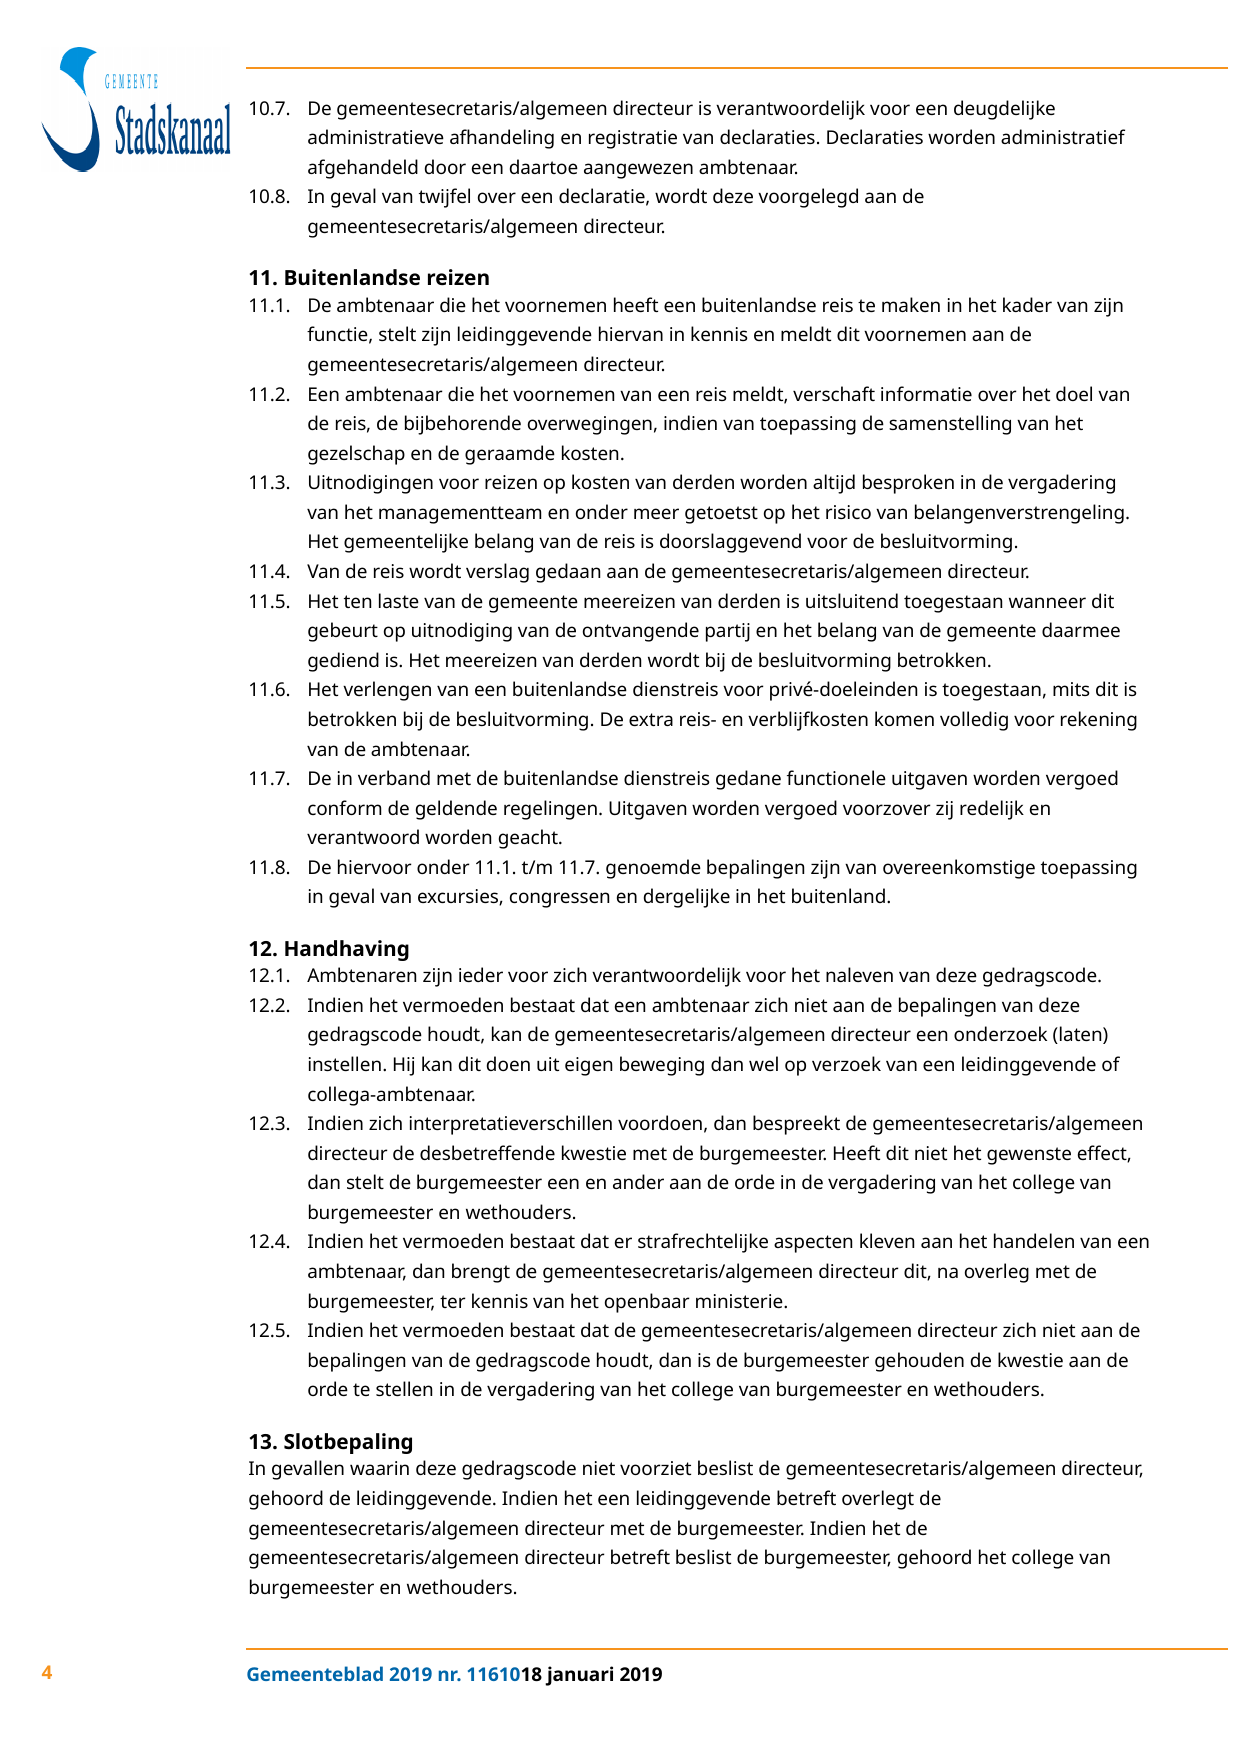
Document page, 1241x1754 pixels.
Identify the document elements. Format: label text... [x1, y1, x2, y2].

list Het verlengen van een buitenlandse dienstreis voor privé-doeleinden is toegestaan, mits dit is betrokken bij de besluitvorming. De extra reis- en verblijfkosten komen volledig voor rekening van de ambtenaar. [248, 677, 1152, 761]
list De ambtenaar die het voornemen heeft een buitenlandse reis te maken in het kader van zijn functie, stelt zijn leidinggevende hiervan in kennis en meldt dit voornemen aan de gemeentesecretaris/algemeen directeur. [248, 292, 1152, 377]
list Uitnodigingen voor reizen op kosten van derden worden altijd besproken in de vergadering van het managementteam en onder meer getoetst op het risico van belangenverstrengeling. Het gemeentelijke belang van de reis is doorslaggevend voor de besluitvorming. [248, 469, 1152, 554]
list De gemeentesecretaris/algemeen directeur is verantwoordelijk voor een deugdelijke administratieve afhandeling en registratie van declaraties. Declaraties worden administratief afgehandeld door een daartoe aangewezen ambtenaar. [248, 95, 1152, 180]
picture [41, 47, 231, 172]
list Ambtenaren zijn ieder voor zich verantwoordelijk voor het naleven van deze gedragscode. [248, 962, 1152, 988]
list Een ambtenaar die het voornemen van een reis meldt, verschaft informatie over het doel van de reis, de bijbehorende overwegingen, indien van toepassing de samenstelling van het gezelschap en de geraamde kosten. [248, 381, 1152, 466]
list Indien zich interpretatieverschillen voordoen, dan bespreekt de gemeentesecretaris/algemeen directeur de desbetreffende kwestie met de burgemeester. Heeft dit niet het gewenste effect, dan stelt de burgemeester een en ander aan de orde in de vergadering van het college van burgemeester en wethouders. [248, 1110, 1152, 1225]
text 13. Slotbepaling [248, 1427, 1152, 1456]
list De in verband met de buitenlandse dienstreis gedane functionele uitgaven worden vergoed conform de geldende regelingen. Uitgaven worden vergoed voorzover zij redelijk en verantwoord worden geacht. [248, 765, 1152, 850]
text In gevallen waarin deze gedragscode niet voorziet beslist de gemeentesecretaris/algemeen directeur, gehoord de leidinggevende. Indien het een leidinggevende betreft overlegt de gemeentesecretaris/algemeen directeur met de burgemeester. Indien het de gemeentesecretaris/algemeen directeur betreft beslist de burgemeester, gehoord het college van burgemeester en wethouders. [248, 1456, 1152, 1599]
list Indien het vermoeden bestaat dat de gemeentesecretaris/algemeen directeur zich niet aan de bepalingen van de gedragscode houdt, dan is de burgemeester gehouden de kwestie aan de orde te stellen in de vergadering van het college van burgemeester en wethouders. [248, 1317, 1152, 1402]
text 12. Handhaving [248, 934, 1152, 962]
text 11. Buitenlandse reizen [248, 263, 1152, 292]
list In geval van twijfel over een declaratie, wordt deze voorgelegd aan de gemeentesecretaris/algemeen directeur. [248, 183, 1152, 239]
list Van de reis wordt verslag gedaan aan de gemeentesecretaris/algemeen directeur. [248, 558, 1152, 584]
list Indien het vermoeden bestaat dat een ambtenaar zich niet aan de bepalingen van deze gedragscode houdt, kan de gemeentesecretaris/algemeen directeur een onderzoek (laten) instellen. Hij kan dit doen uit eigen beweging dan wel op verzoek van een leidinggevende of collega-ambtenaar. [248, 992, 1152, 1107]
list Het ten laste van de gemeente meereizen van derden is uitsluitend toegestaan wanneer dit gebeurt op uitnodiging van de ontvangende partij en het belang van de gemeente daarmee gediend is. Het meereizen van derden wordt bij de besluitvorming betrokken. [248, 588, 1152, 673]
list Indien het vermoeden bestaat dat er strafrechtelijke aspecten kleven aan het handelen van een ambtenaar, dan brengt de gemeentesecretaris/algemeen directeur dit, na overleg met de burgemeester, ter kennis van het openbaar ministerie. [248, 1229, 1152, 1314]
list De hiervoor onder 11.1. t/m 11.7. genoemde bepalingen zijn van overeenkomstige toepassing in geval van excursies, congressen en dergelijke in het buitenland. [248, 854, 1152, 909]
